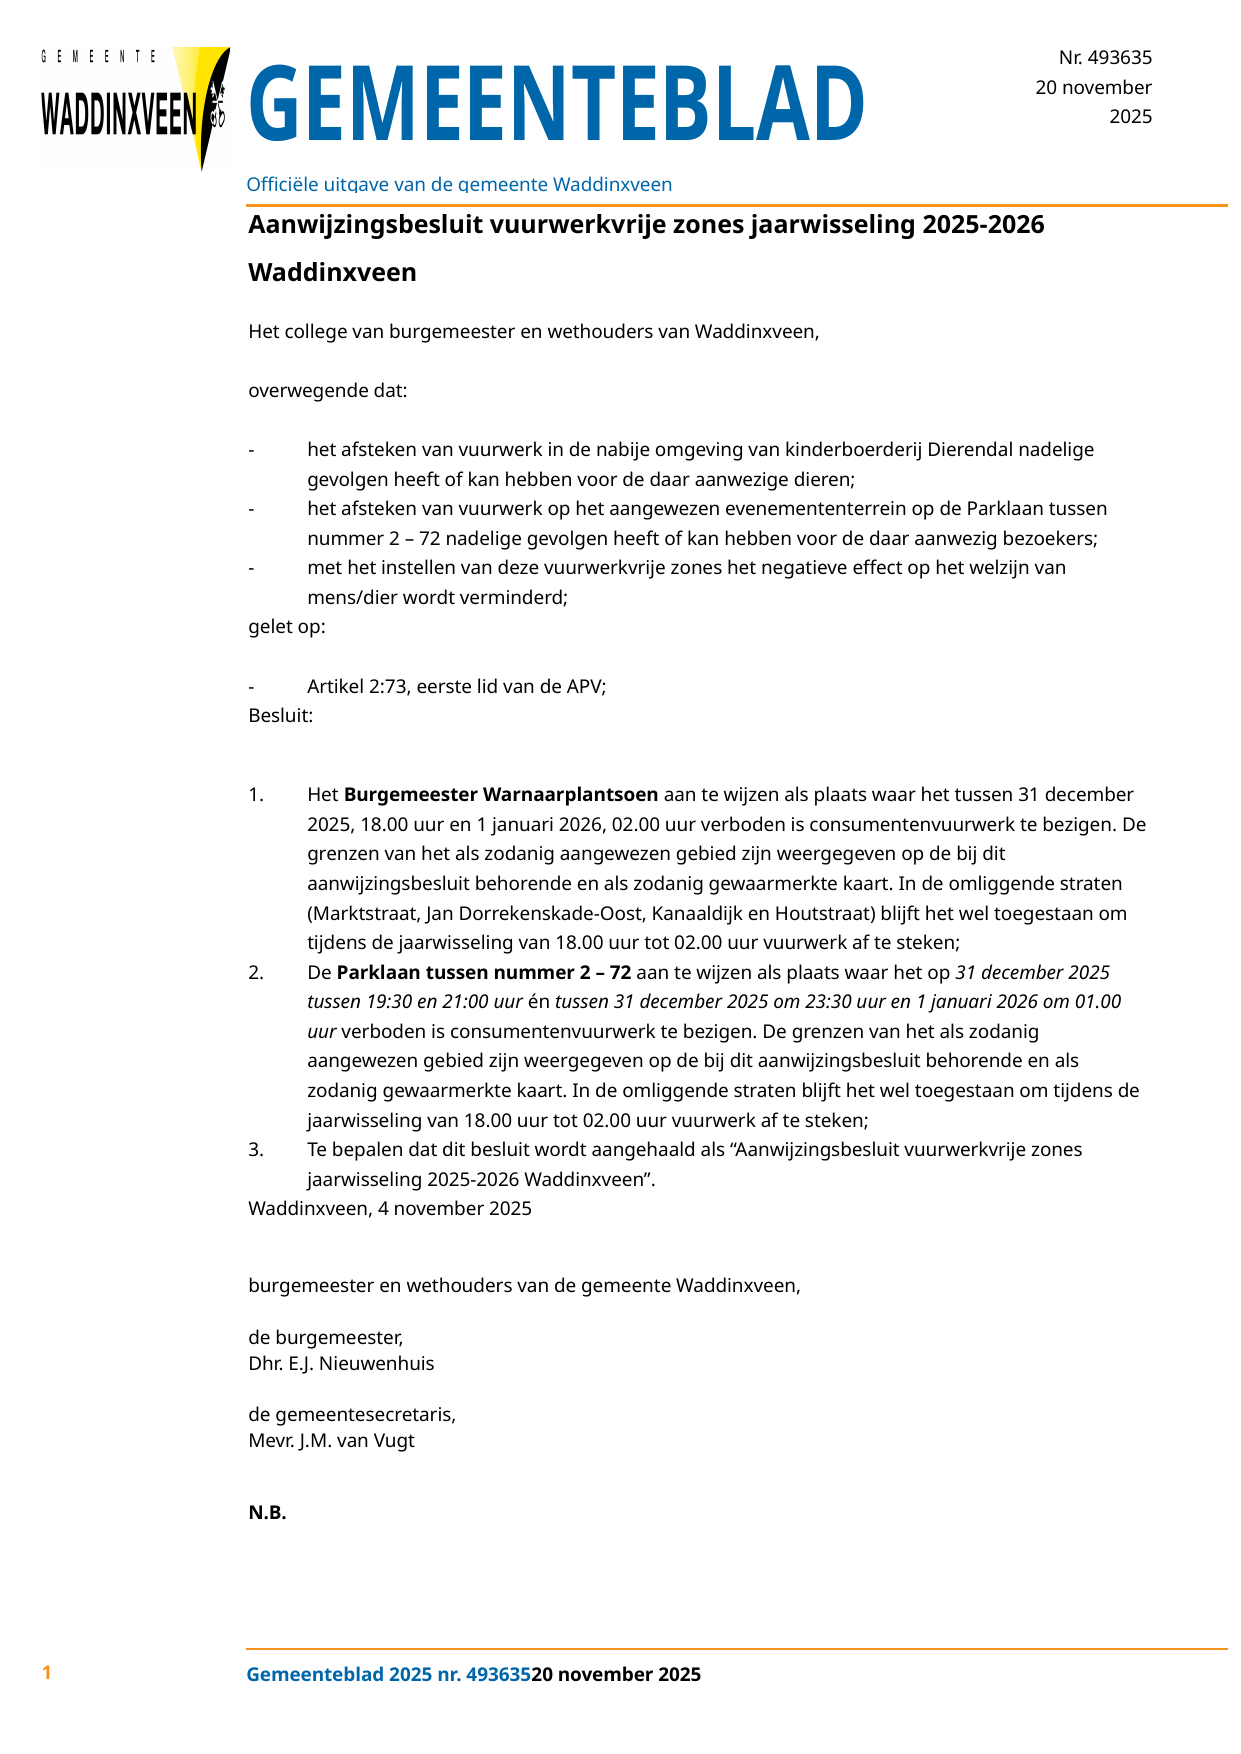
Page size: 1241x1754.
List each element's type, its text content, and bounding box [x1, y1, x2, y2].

list Te bepalen dat dit besluit wordt aangehaald als “Aanwijzingsbesluit vuurwerkvrije zones jaarwisseling 2025-2026 Waddinxveen”. [248, 1136, 1152, 1192]
list met het instellen van deze vuurwerkvrije zones het negatieve effect op het welzijn van mens/dier wordt verminderd; [248, 554, 1152, 610]
picture [41, 47, 231, 172]
list Het Burgemeester Warnaarplantsoen aan te wijzen als plaats waar het tussen 31 december 2025, 18.00 uur en 1 januari 2026, 02.00 uur verboden is consumentenvuurwerk te bezigen. De grenzen van het als zodanig aangewezen gebied zijn weergegeven op de bij dit aanwijzingsbesluit behorende en als zodanig gewaarmerkte kaart. In de omliggende straten (Marktstraat, Jan Dorrekenskade-Oost, Kanaaldijk en Houtstraat) blijft het wel toegestaan om tijdens de jaarwisseling van 18.00 uur tot 02.00 uur vuurwerk af te steken; [248, 781, 1152, 955]
list het afsteken van vuurwerk in de nabije omgeving van kinderboerderij Dierendal nadelige gevolgen heeft of kan hebben voor de daar aanwezige dieren; [248, 436, 1152, 492]
text N.B. [248, 1499, 1152, 1525]
list De Parklaan tussen nummer 2 – 72 aan te wijzen als plaats waar het op 31 december 2025 tussen 19:30 en 21:00 uur én tussen 31 december 2025 om 23:30 uur en 1 januari 2026 om 01.00 uur verboden is consumentenvuurwerk te bezigen. De grenzen van het als zodanig aangewezen gebied zijn weergegeven op de bij dit aanwijzingsbesluit behorende en als zodanig gewaarmerkte kaart. In de omliggende straten blijft het wel toegestaan om tijdens de jaarwisseling van 18.00 uur tot 02.00 uur vuurwerk af te steken; [248, 959, 1152, 1132]
text de gemeentesecretaris, [248, 1401, 1152, 1427]
text Het college van burgemeester en wethouders van Waddinxveen, [248, 318, 1152, 344]
text gelet op: [248, 614, 1152, 639]
list het afsteken van vuurwerk op het aangewezen evenemententerrein op de Parklaan tussen nummer 2 – 72 nadelige gevolgen heeft of kan hebben voor de daar aanwezig bezoekers; [248, 495, 1152, 551]
list Artikel 2:73, eerste lid van de APV; [248, 673, 1152, 699]
text Waddinxveen, 4 november 2025 [248, 1196, 1152, 1221]
text Mevr. J.M. van Vugt [248, 1427, 1152, 1453]
text overwegende dat: [248, 377, 1152, 403]
text burgemeester en wethouders van de gemeente Waddinxveen, [248, 1273, 1152, 1298]
text de burgemeester, [248, 1324, 1152, 1350]
text Besluit: [248, 702, 1152, 728]
text Aanwijzingsbesluit vuurwerkvrije zones jaarwisseling 2025-2026 Waddinxveen [248, 207, 1152, 288]
text Dhr. E.J. Nieuwenhuis [248, 1350, 1152, 1376]
